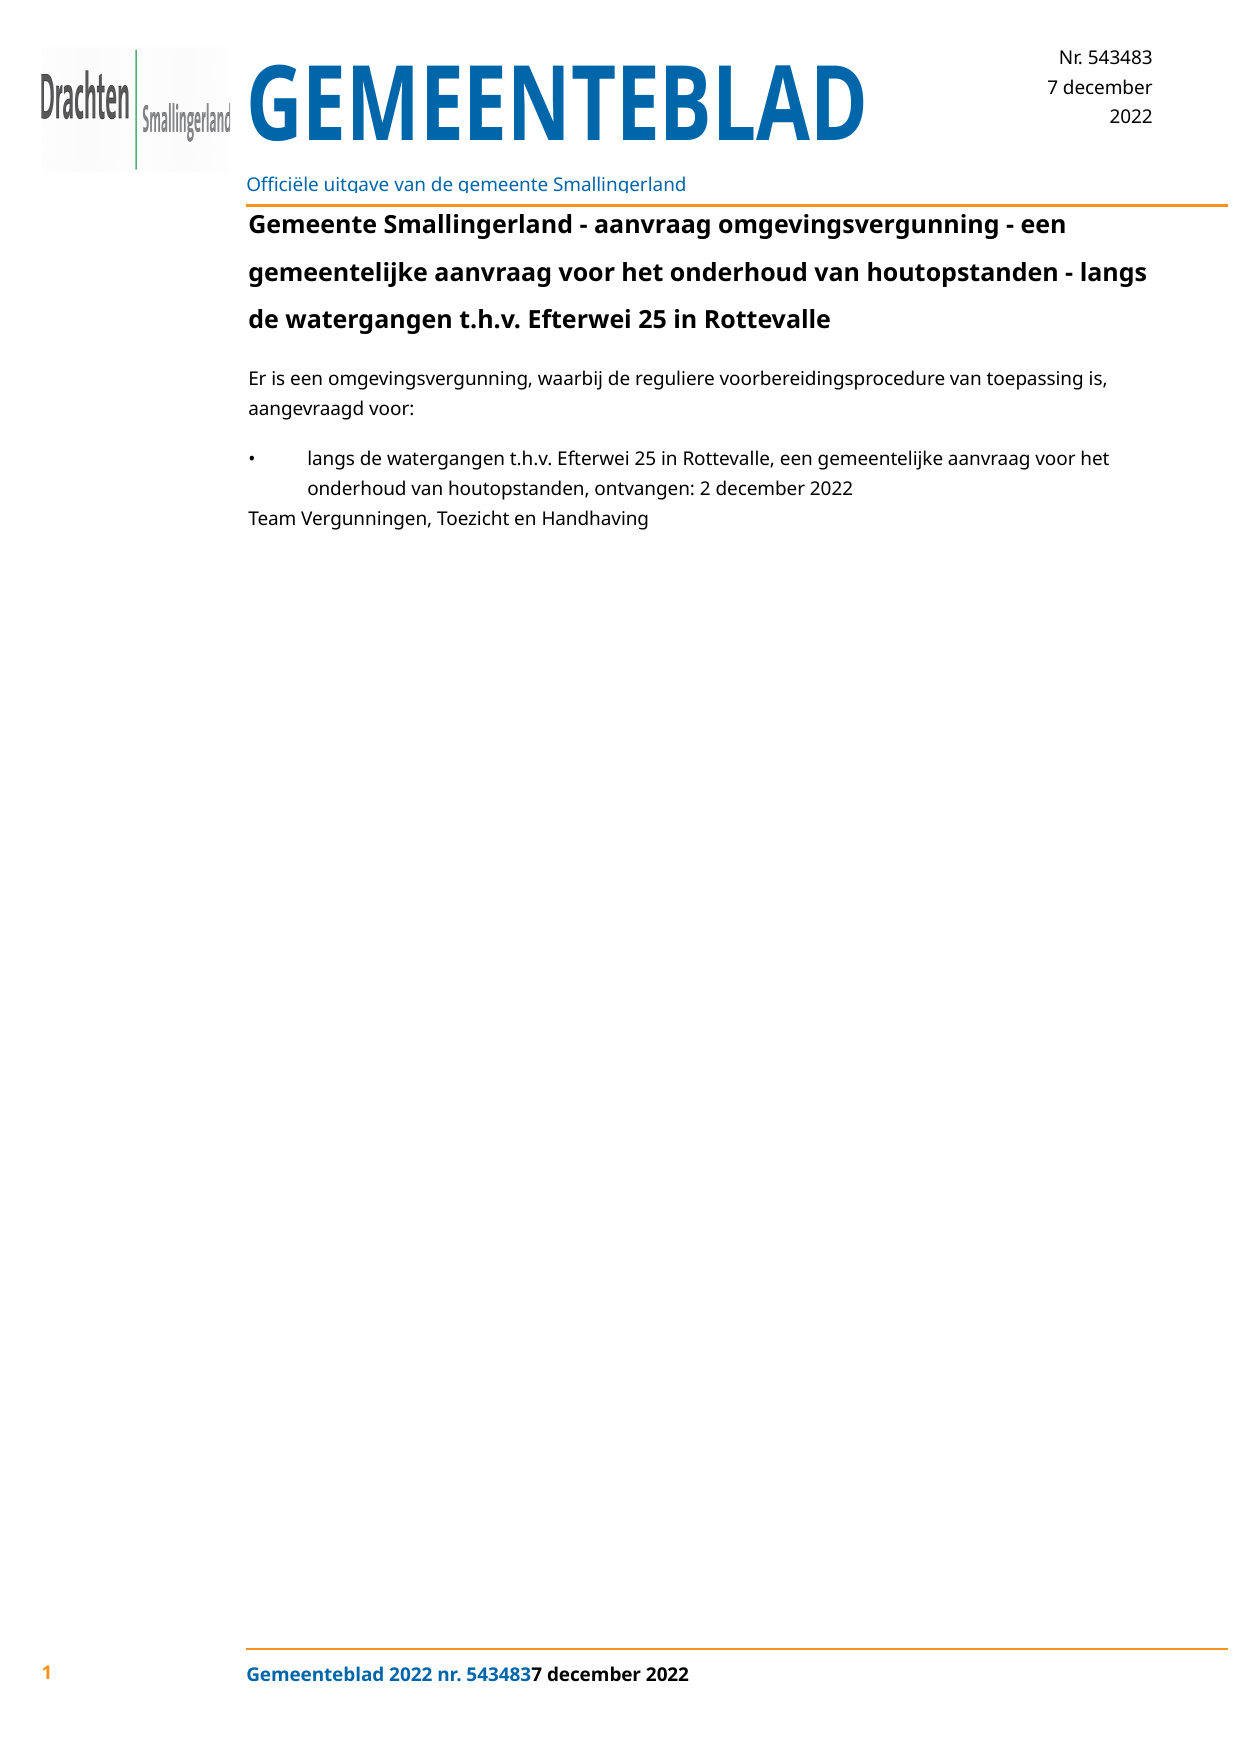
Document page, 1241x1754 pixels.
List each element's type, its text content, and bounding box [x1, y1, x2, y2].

list langs de watergangen t.h.v. Efterwei 25 in Rottevalle, een gemeentelijke aanvraag voor het onderhoud van houtopstanden, ontvangen: 2 december 2022 [248, 446, 1152, 501]
text Team Vergunningen, Toezicht en Handhaving [248, 505, 1152, 530]
text Er is een omgevingsvergunning, waarbij de reguliere voorbereidingsprocedure van toepassing is, aangevraagd voor: [248, 366, 1152, 421]
text Gemeente Smallingerland - aanvraag omgevingsvergunning - een gemeentelijke aanvraag voor het onderhoud van houtopstanden - langs de watergangen t.h.v. Efterwei 25 in Rottevalle [248, 207, 1152, 336]
picture [41, 47, 231, 172]
